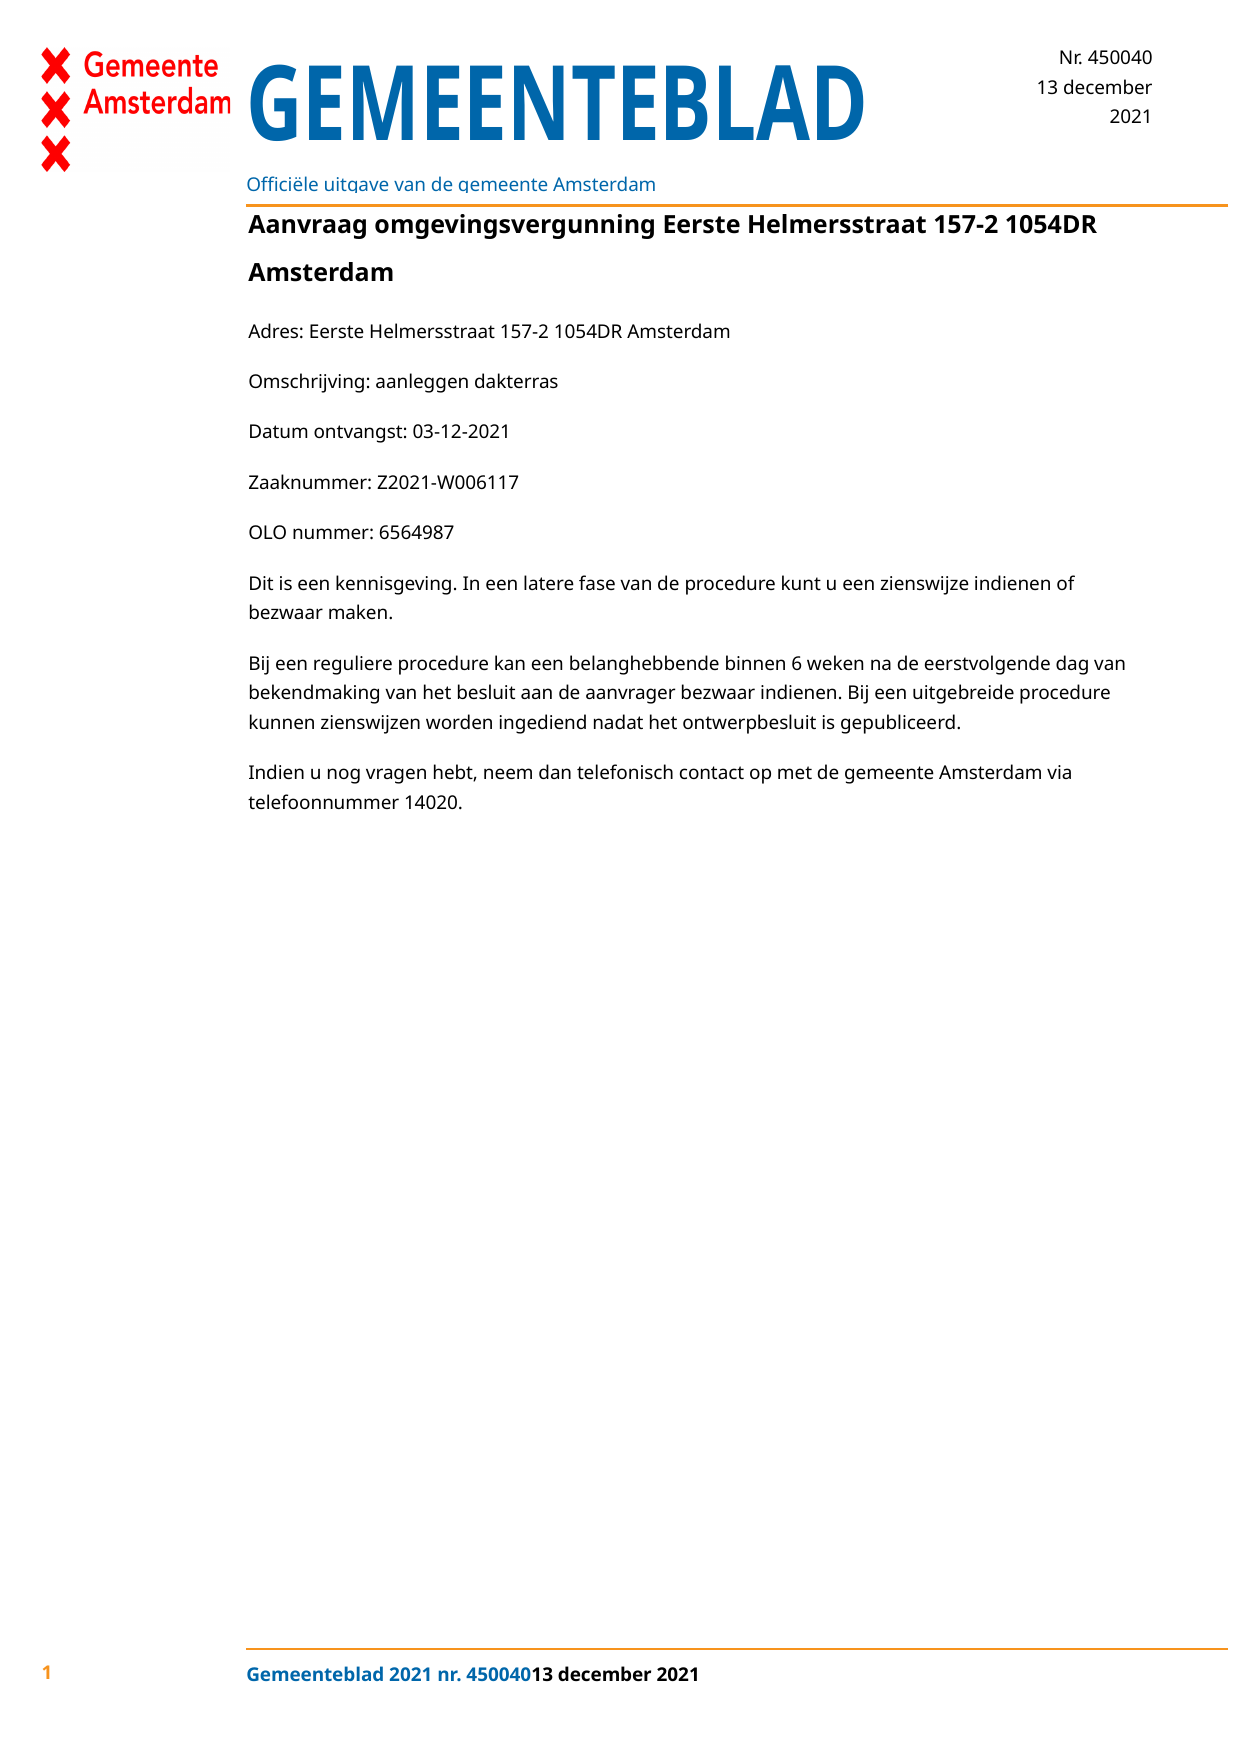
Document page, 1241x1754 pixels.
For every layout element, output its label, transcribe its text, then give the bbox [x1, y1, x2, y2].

text Indien u nog vragen hebt, neem dan telefonisch contact op met de gemeente Amsterdam via telefoonnummer 14020. [248, 759, 1152, 815]
text Omschrijving: aanleggen dakterras [248, 368, 1152, 394]
text Aanvraag omgevingsvergunning Eerste Helmersstraat 157-2 1054DR Amsterdam [248, 207, 1152, 288]
text OLO nummer: 6564987 [248, 519, 1152, 545]
text Datum ontvangst: 03-12-2021 [248, 419, 1152, 444]
text Bij een reguliere procedure kan een belanghebbende binnen 6 weken na de eerstvolgende dag van bekendmaking van het besluit aan de aanvrager bezwaar indienen. Bij een uitgebreide procedure kunnen zienswijzen worden ingediend nadat het ontwerpbesluit is gepubliceerd. [248, 650, 1152, 735]
text Adres: Eerste Helmersstraat 157-2 1054DR Amsterdam [248, 318, 1152, 344]
text Zaaknummer: Z2021-W006117 [248, 469, 1152, 495]
text Dit is een kennisgeving. In een latere fase van de procedure kunt u een zienswijze indienen of bezwaar maken. [248, 570, 1152, 625]
picture [41, 47, 231, 172]
